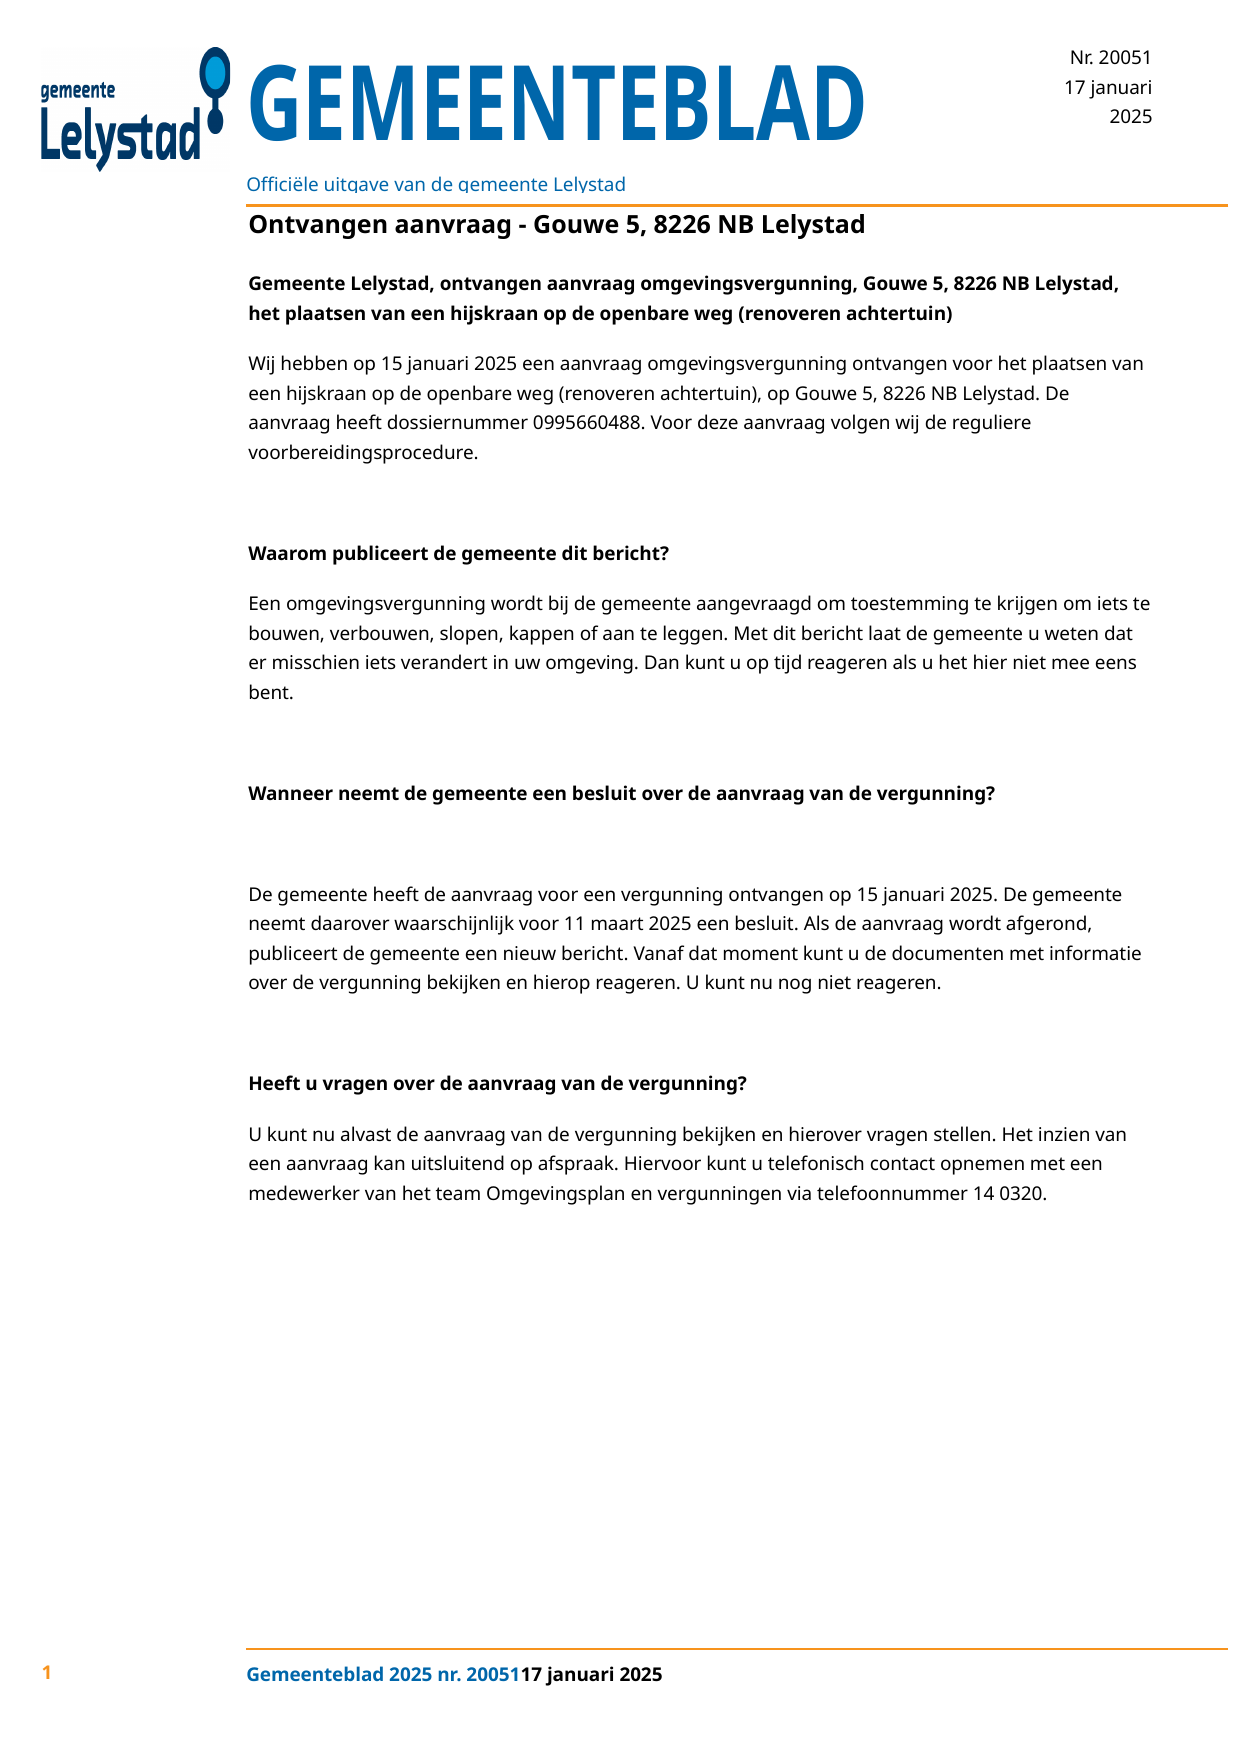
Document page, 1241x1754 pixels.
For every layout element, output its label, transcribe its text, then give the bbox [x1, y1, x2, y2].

picture [41, 47, 231, 172]
text De gemeente heeft de aanvraag voor een vergunning ontvangen op 15 januari 2025. De gemeente neemt daarover waarschijnlijk voor 11 maart 2025 een besluit. Als de aanvraag wordt afgerond, publiceert de gemeente een nieuw bericht. Vanaf dat moment kunt u de documenten met informatie over de vergunning bekijken en hierop reageren. U kunt nu nog niet reageren. [248, 881, 1152, 995]
text Waarom publiceert de gemeente dit bericht? [248, 540, 1152, 566]
text Ontvangen aanvraag - Gouwe 5, 8226 NB Lelystad [248, 207, 1152, 241]
text Heeft u vragen over de aanvraag van de vergunning? [248, 1070, 1152, 1096]
text Wij hebben op 15 januari 2025 een aanvraag omgevingsvergunning ontvangen voor het plaatsen van een hijskraan op de openbare weg (renoveren achtertuin), op Gouwe 5, 8226 NB Lelystad. De aanvraag heeft dossiernummer 0995660488. Voor deze aanvraag volgen wij de reguliere voorbereidingsprocedure. [248, 350, 1152, 465]
text Een omgevingsvergunning wordt bij de gemeente aangevraagd om toestemming te krijgen om iets te bouwen, verbouwen, slopen, kappen of aan te leggen. Met dit bericht laat de gemeente u weten dat er misschien iets verandert in uw omgeving. Dan kunt u op tijd reageren als u het hier niet mee eens bent. [248, 590, 1152, 705]
text Gemeente Lelystad, ontvangen aanvraag omgevingsvergunning, Gouwe 5, 8226 NB Lelystad, het plaatsen van een hijskraan op de openbare weg (renoveren achtertuin) [248, 270, 1152, 326]
text U kunt nu alvast de aanvraag van de vergunning bekijken en hierover vragen stellen. Het inzien van een aanvraag kan uitsluitend op afspraak. Hiervoor kunt u telefonisch contact opnemen met een medewerker van het team Omgevingsplan en vergunningen via telefoonnummer 14 0320. [248, 1121, 1152, 1206]
text Wanneer neemt de gemeente een besluit over de aanvraag van de vergunning? [248, 780, 1152, 806]
